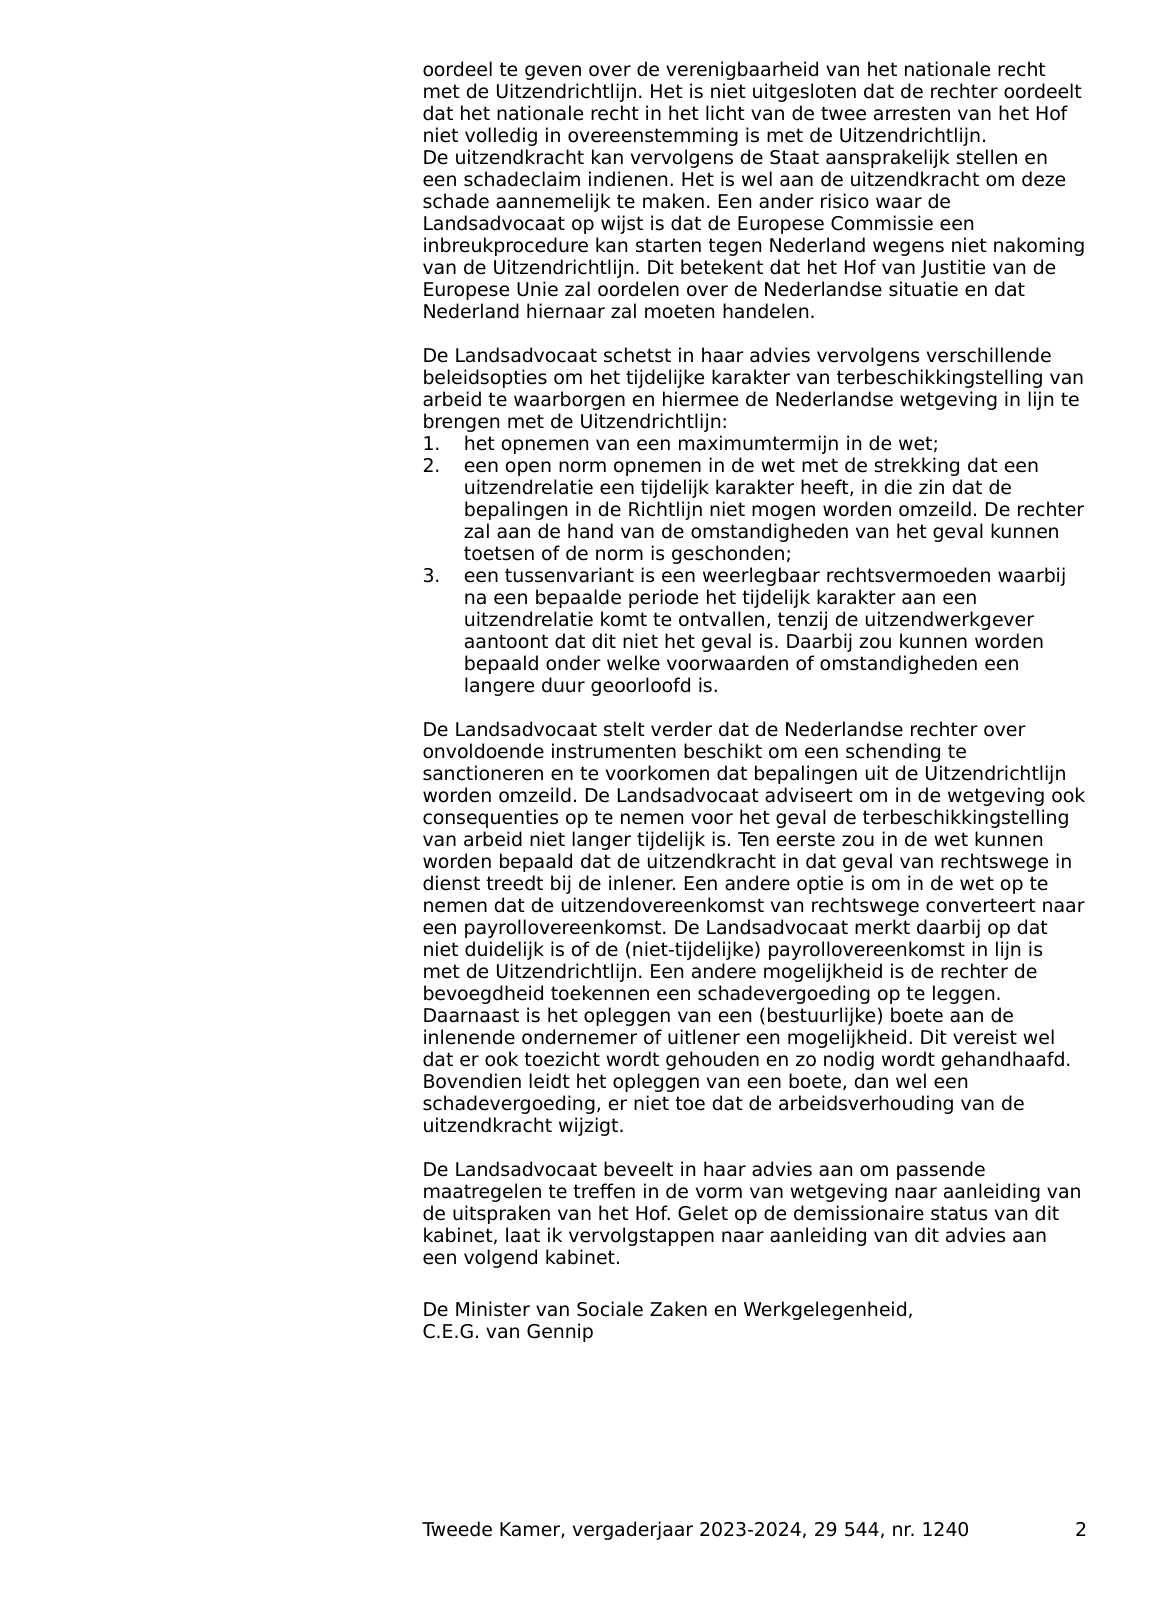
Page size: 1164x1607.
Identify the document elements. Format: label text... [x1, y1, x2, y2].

text De Minister van Sociale Zaken en Werkgelegenheid, C.E.G. van Gennip [422, 1298, 1087, 1342]
text De uitzendkracht kan vervolgens de Staat aansprakelijk stellen en een schadeclaim indienen. Het is wel aan de uitzendkracht om deze schade aannemelijk te maken. Een ander risico waar de Landsadvocaat op wijst is dat de Europese Commissie een inbreukprocedure kan starten tegen Nederland wegens niet nakoming van de Uitzendrichtlijn. Dit betekent dat het Hof van Justitie van de Europese Unie zal oordelen over de Nederlandse situatie en dat Nederland hiernaar zal moeten handelen. [422, 147, 1087, 323]
text De Landsadvocaat beveelt in haar advies aan om passende maatregelen te treffen in de vorm van wetgeving naar aanleiding van de uitspraken van het Hof. Gelet op de demissionaire status van dit kabinet, laat ik vervolgstappen naar aanleiding van dit advies aan een volgend kabinet. [422, 1159, 1087, 1268]
text 3. een tussenvariant is een weerlegbaar rechtsvermoeden waarbij na een bepaalde periode het tijdelijk karakter aan een uitzendrelatie komt te ontvallen, tenzij de uitzendwerkgever aantoont dat dit niet het geval is. Daarbij zou kunnen worden bepaald onder welke voorwaarden of omstandigheden een langere duur geoorloofd is. [422, 565, 1087, 697]
text 1. het opnemen van een maximumtermijn in de wet; [422, 433, 1087, 455]
text oordeel te geven over de verenigbaarheid van het nationale recht met de Uitzendrichtlijn. Het is niet uitgesloten dat de rechter oordeelt dat het nationale recht in het licht van de twee arresten van het Hof niet volledig in overeenstemming is met de Uitzendrichtlijn. [422, 59, 1087, 147]
text De Landsadvocaat stelt verder dat de Nederlandse rechter over onvoldoende instrumenten beschikt om een schending te sanctioneren en te voorkomen dat bepalingen uit de Uitzendrichtlijn worden omzeild. De Landsadvocaat adviseert om in de wetgeving ook consequenties op te nemen voor het geval de terbeschikkingstelling van arbeid niet langer tijdelijk is. Ten eerste zou in de wet kunnen worden bepaald dat de uitzendkracht in dat geval van rechtswege in dienst treedt bij de inlener. Een andere optie is om in de wet op te nemen dat de uitzendovereenkomst van rechtswege converteert naar een payrollovereenkomst. De Landsadvocaat merkt daarbij op dat niet duidelijk is of de (niet-tijdelijke) payrollovereenkomst in lijn is met de Uitzendrichtlijn. Een andere mogelijkheid is de rechter de bevoegdheid toekennen een schadevergoeding op te leggen. Daarnaast is het opleggen van een (bestuurlijke) boete aan de inlenende ondernemer of uitlener een mogelijkheid. Dit vereist wel dat er ook toezicht wordt gehouden en zo nodig wordt gehandhaafd. Bovendien leidt het opleggen van een boete, dan wel een schadevergoeding, er niet toe dat de arbeidsverhouding van de uitzendkracht wijzigt. [422, 719, 1087, 1136]
text De Landsadvocaat schetst in haar advies vervolgens verschillende beleidsopties om het tijdelijke karakter van terbeschikkingstelling van arbeid te waarborgen en hiermee de Nederlandse wetgeving in lijn te brengen met de Uitzendrichtlijn: [422, 345, 1087, 433]
text 2. een open norm opnemen in de wet met de strekking dat een uitzendrelatie een tijdelijk karakter heeft, in die zin dat de bepalingen in de Richtlijn niet mogen worden omzeild. De rechter zal aan de hand van de omstandigheden van het geval kunnen toetsen of de norm is geschonden; [422, 455, 1087, 565]
